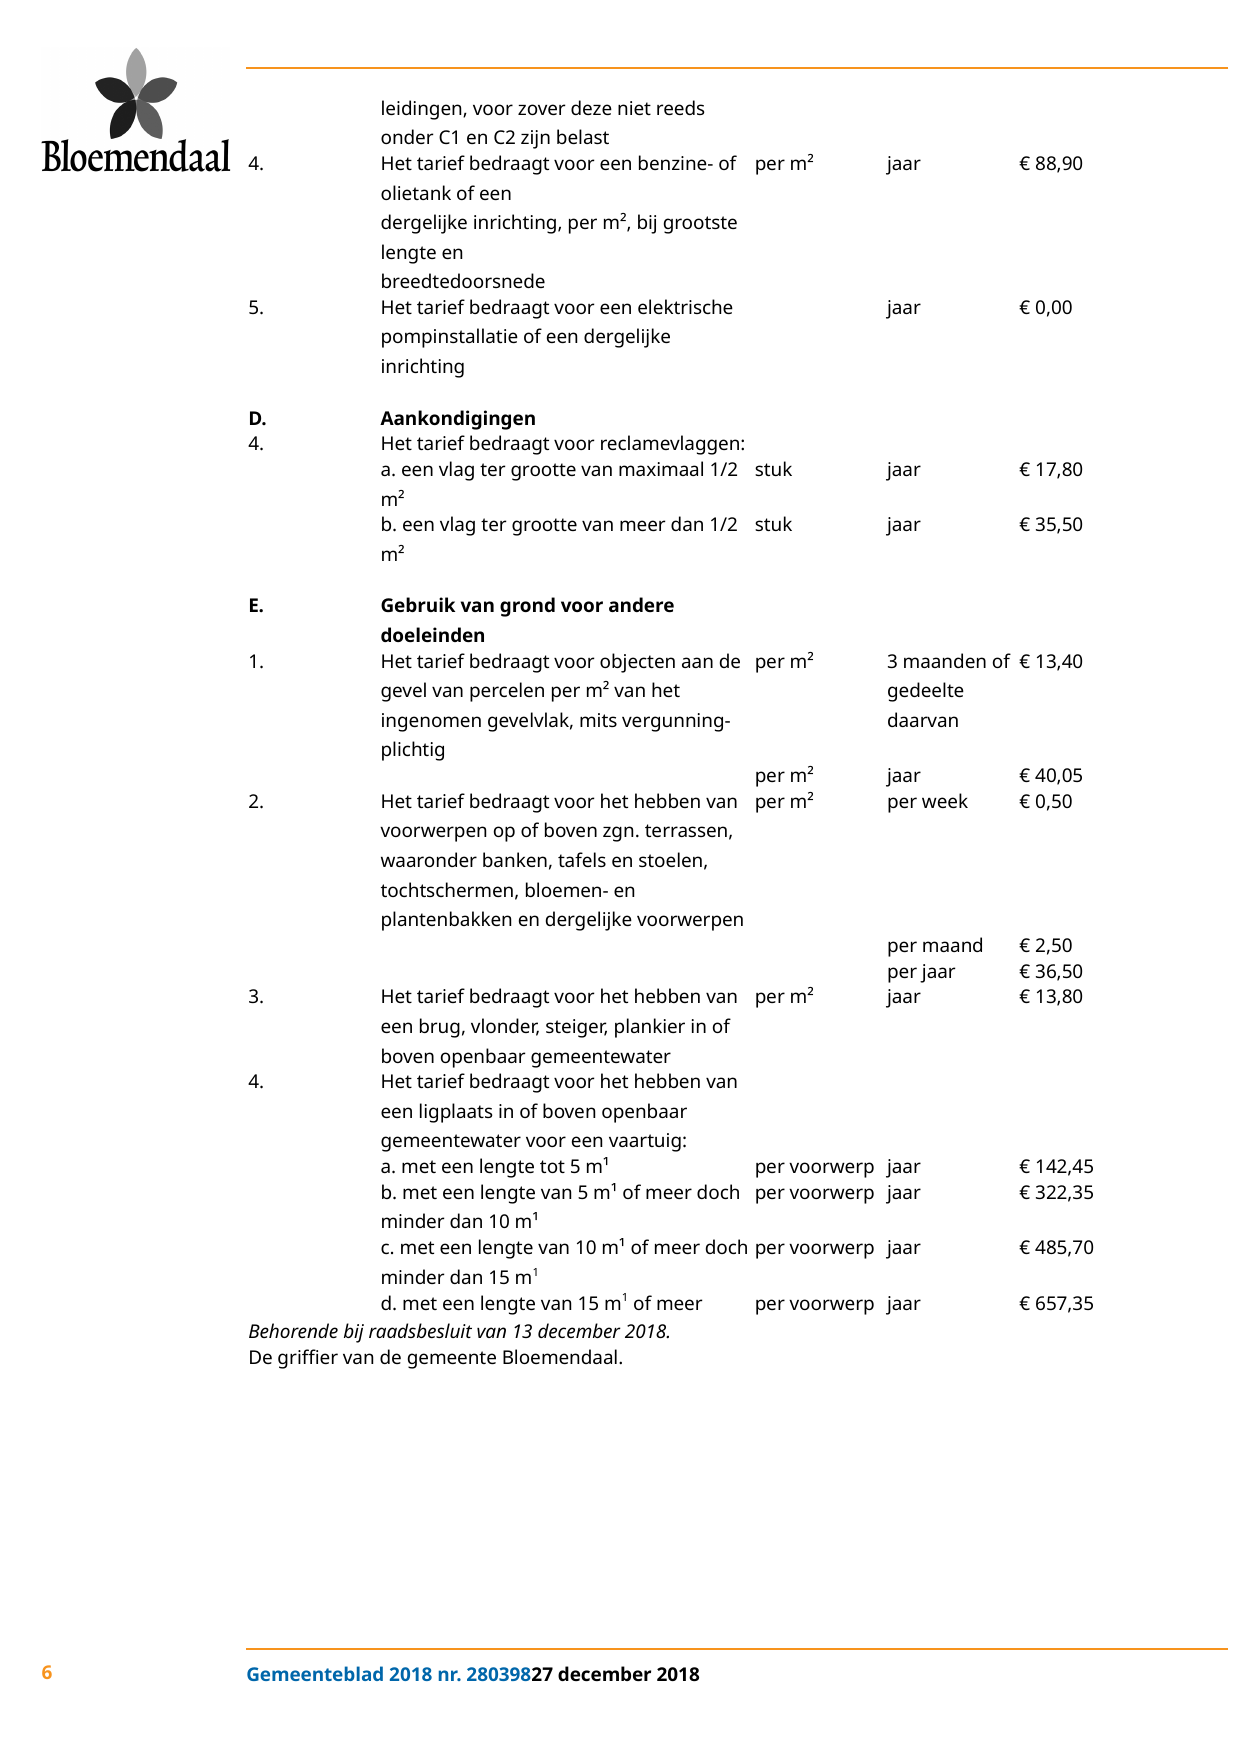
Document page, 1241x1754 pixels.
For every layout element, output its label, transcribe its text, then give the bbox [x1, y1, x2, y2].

table_cell [1019, 593, 1152, 648]
table_cell [887, 1069, 1019, 1153]
table_cell per voorwerp [755, 1179, 887, 1234]
table_cell Aankondigingen [380, 405, 754, 431]
table_cell [1019, 567, 1152, 593]
table_cell [755, 95, 887, 150]
table_cell [887, 379, 1019, 405]
table_cell 5. [248, 294, 380, 379]
table_cell [248, 512, 380, 567]
table_cell € 657,35 [1019, 1290, 1152, 1316]
table_cell € 0,00 [1019, 294, 1152, 379]
table_cell per m² [755, 648, 887, 762]
table_cell Het tarief bedraagt voor objecten aan de gevel van percelen per m² van het ingenomen gevelvlak, mits vergunning- plichtig [380, 648, 754, 762]
table_cell jaar [887, 763, 1019, 788]
table_cell stuk [755, 456, 887, 512]
table_cell [248, 1179, 380, 1234]
table_cell per m² [755, 150, 887, 294]
table_cell Het tarief bedraagt voor het hebben van een ligplaats in of boven openbaar gemeentewater voor een vaartuig: [380, 1069, 754, 1153]
table_cell Het tarief bedraagt voor een benzine- of olietank of een dergelijke inrichting, per m², bij grootste lengte en breedtedoorsnede [380, 150, 754, 294]
table_cell c. met een lengte van 10 m¹ of meer doch minder dan 15 m1 [380, 1235, 754, 1290]
table_cell [755, 1069, 887, 1153]
table_cell [755, 567, 887, 593]
table_cell [755, 593, 887, 648]
table_cell per jaar [887, 958, 1019, 984]
table_cell per m² [755, 788, 887, 932]
table_cell [755, 932, 887, 958]
table_cell € 142,45 [1019, 1154, 1152, 1179]
table_cell leidingen, voor zover deze niet reeds onder C1 en C2 zijn belast [380, 95, 754, 150]
table_cell [380, 763, 754, 788]
table_cell 4. [248, 1069, 380, 1153]
table_cell [248, 567, 380, 593]
table_cell € 13,40 [1019, 648, 1152, 762]
table_cell b. met een lengte van 5 m¹ of meer doch minder dan 10 m¹ [380, 1179, 754, 1234]
table_cell jaar [887, 1179, 1019, 1234]
table_cell [887, 95, 1019, 150]
table_cell per m² [755, 763, 887, 788]
table_cell [755, 958, 887, 984]
table_cell [380, 379, 754, 405]
table_cell € 88,90 [1019, 150, 1152, 294]
table_cell [248, 958, 380, 984]
table_cell E. [248, 593, 380, 648]
table_cell € 35,50 [1019, 512, 1152, 567]
table_cell € 36,50 [1019, 958, 1152, 984]
table_cell [755, 431, 887, 456]
table_cell [1019, 431, 1152, 456]
table_cell D. [248, 405, 380, 431]
table_cell [248, 932, 380, 958]
table_cell jaar [887, 984, 1019, 1068]
table_cell [1019, 1069, 1152, 1153]
text Behorende bij raadsbesluit van 13 december 2018. [248, 1319, 1152, 1344]
table_cell jaar [887, 1154, 1019, 1179]
table_cell Het tarief bedraagt voor een elektrische pompinstallatie of een dergelijke inrichting [380, 294, 754, 379]
table_cell [248, 379, 380, 405]
table_cell 1. [248, 648, 380, 762]
table_cell € 13,80 [1019, 984, 1152, 1068]
table_cell [1019, 405, 1152, 431]
table_cell 3 maanden of gedeelte daarvan [887, 648, 1019, 762]
table_cell d. met een lengte van 15 m1 of meer [380, 1290, 754, 1316]
table_cell 4. [248, 150, 380, 294]
table_cell per maand [887, 932, 1019, 958]
table_cell € 322,35 [1019, 1179, 1152, 1234]
table_cell € 485,70 [1019, 1235, 1152, 1290]
table_cell 3. [248, 984, 380, 1068]
table_cell [380, 932, 754, 958]
table_cell jaar [887, 150, 1019, 294]
table_cell Het tarief bedraagt voor het hebben van voorwerpen op of boven zgn. terrassen, waaronder banken, tafels en stoelen, tochtschermen, bloemen- en plantenbakken en dergelijke voorwerpen [380, 788, 754, 932]
table_cell [248, 95, 380, 150]
table_cell stuk [755, 512, 887, 567]
table_cell Het tarief bedraagt voor reclamevlaggen: [380, 431, 754, 456]
table_cell [887, 567, 1019, 593]
table_cell € 40,05 [1019, 763, 1152, 788]
table_cell a. met een lengte tot 5 m¹ [380, 1154, 754, 1179]
table_cell [887, 593, 1019, 648]
table_cell € 2,50 [1019, 932, 1152, 958]
table_cell jaar [887, 512, 1019, 567]
table_cell Het tarief bedraagt voor het hebben van een brug, vlonder, steiger, plankier in of boven openbaar gemeentewater [380, 984, 754, 1068]
text De griffier van de gemeente Bloemendaal. [248, 1344, 1152, 1370]
table_cell b. een vlag ter grootte van meer dan 1/2 m² [380, 512, 754, 567]
table_cell jaar [887, 1290, 1019, 1316]
table_cell [755, 405, 887, 431]
table_cell 4. [248, 431, 380, 456]
table_cell jaar [887, 1235, 1019, 1290]
table_cell a. een vlag ter grootte van maximaal 1/2 m² [380, 456, 754, 512]
table_cell [887, 405, 1019, 431]
table_cell [380, 567, 754, 593]
table_cell 2. [248, 788, 380, 932]
table_cell [755, 294, 887, 379]
table_cell [248, 1235, 380, 1290]
table_cell [755, 379, 887, 405]
table_cell jaar [887, 456, 1019, 512]
table_cell Gebruik van grond voor andere doeleinden [380, 593, 754, 648]
table_cell [248, 1290, 380, 1316]
table_cell per voorwerp [755, 1154, 887, 1179]
table_cell [248, 763, 380, 788]
table_cell [887, 431, 1019, 456]
table_cell [1019, 95, 1152, 150]
table_cell per voorwerp [755, 1290, 887, 1316]
table_cell per week [887, 788, 1019, 932]
table_cell [1019, 379, 1152, 405]
table_cell € 17,80 [1019, 456, 1152, 512]
table_cell [380, 958, 754, 984]
table_cell per m² [755, 984, 887, 1068]
table_cell [248, 456, 380, 512]
table_cell [248, 1154, 380, 1179]
picture [41, 47, 231, 172]
table_cell jaar [887, 294, 1019, 379]
table_cell per voorwerp [755, 1235, 887, 1290]
table_cell € 0,50 [1019, 788, 1152, 932]
